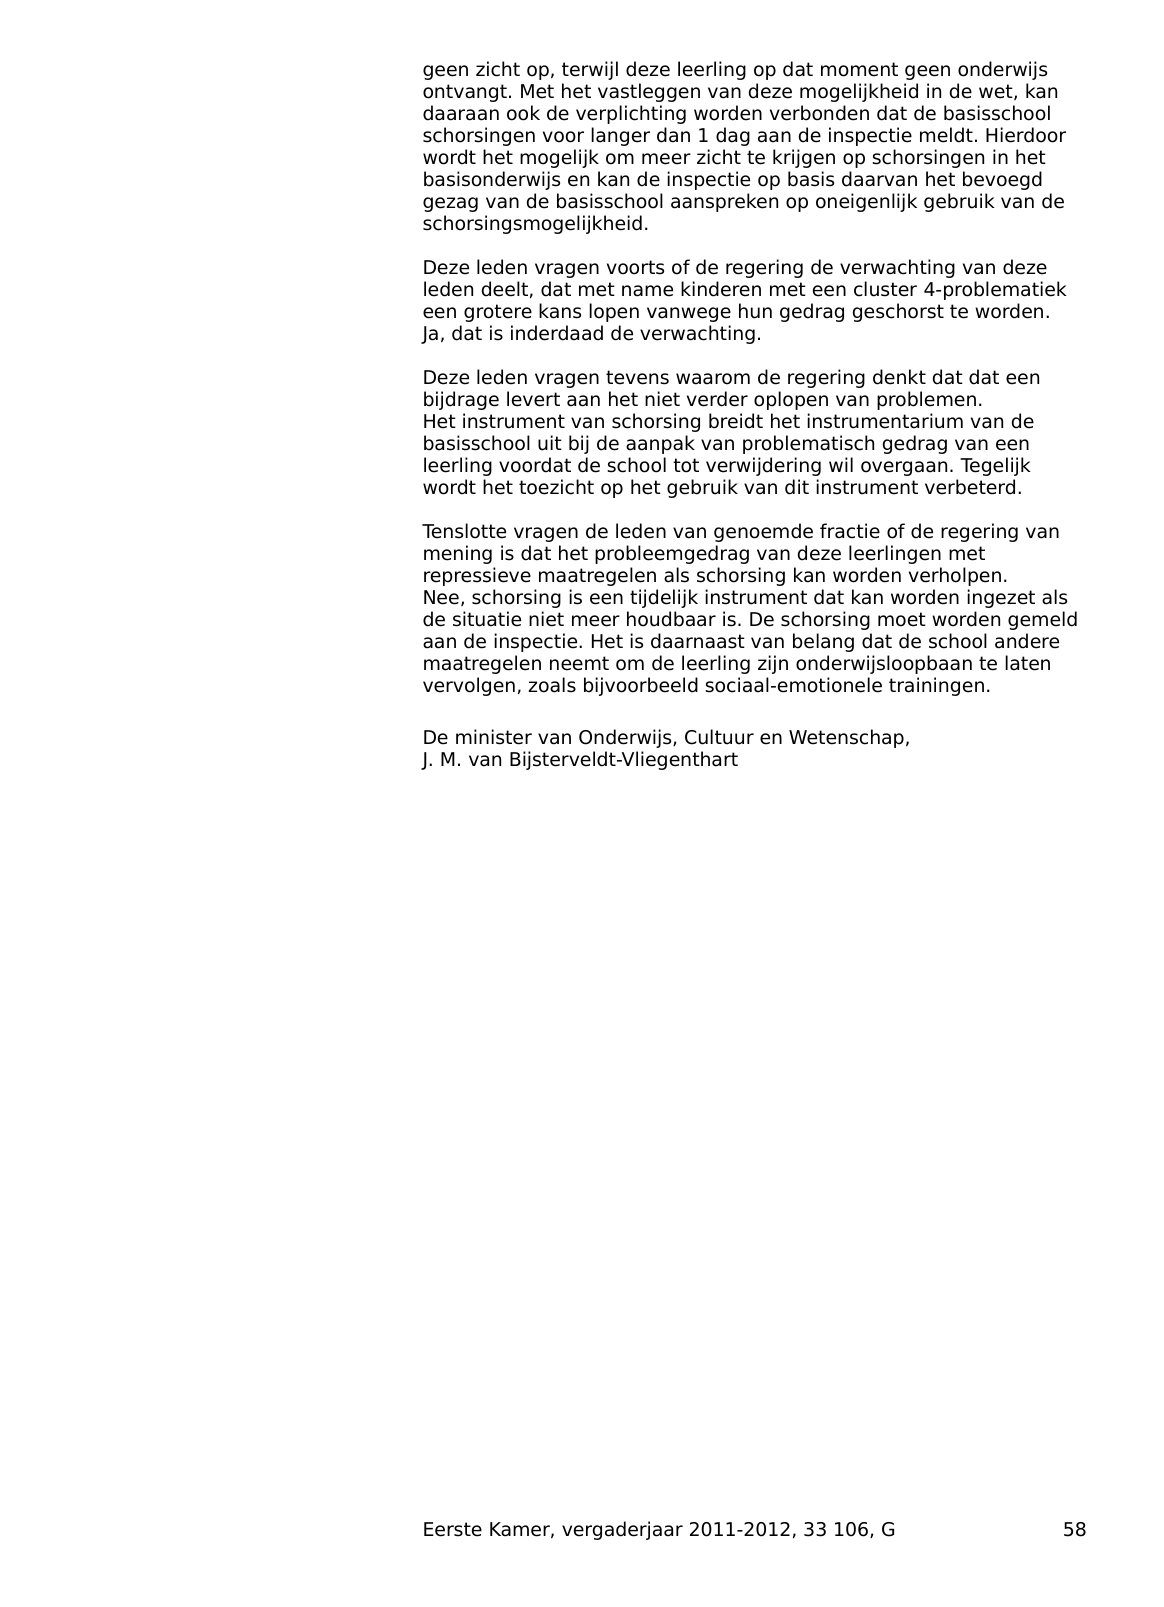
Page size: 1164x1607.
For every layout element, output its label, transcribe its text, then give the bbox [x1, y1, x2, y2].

text Deze leden vragen tevens waarom de regering denkt dat dat een bijdrage levert aan het niet verder oplopen van problemen. [422, 367, 1087, 411]
text De minister van Onderwijs, Cultuur en Wetenschap, J. M. van Bijsterveldt-Vliegenthart [422, 727, 1087, 771]
text Deze leden vragen voorts of de regering de verwachting van deze leden deelt, dat met name kinderen met een cluster 4-problematiek een grotere kans lopen vanwege hun gedrag geschorst te worden. [422, 257, 1087, 323]
text Nee, schorsing is een tijdelijk instrument dat kan worden ingezet als de situatie niet meer houdbaar is. De schorsing moet worden gemeld aan de inspectie. Het is daarnaast van belang dat de school andere maatregelen neemt om de leerling zijn onderwijsloopbaan te laten vervolgen, zoals bijvoorbeeld sociaal-emotionele trainingen. [422, 587, 1087, 697]
text Ja, dat is inderdaad de verwachting. [422, 323, 1087, 345]
text Tenslotte vragen de leden van genoemde fractie of de regering van mening is dat het probleemgedrag van deze leerlingen met repressieve maatregelen als schorsing kan worden verholpen. [422, 521, 1087, 587]
text Het instrument van schorsing breidt het instrumentarium van de basisschool uit bij de aanpak van problematisch gedrag van een leerling voordat de school tot verwijdering wil overgaan. Tegelijk wordt het toezicht op het gebruik van dit instrument verbeterd. [422, 411, 1087, 499]
text geen zicht op, terwijl deze leerling op dat moment geen onderwijs ontvangt. Met het vastleggen van deze mogelijkheid in de wet, kan daaraan ook de verplichting worden verbonden dat de basisschool schorsingen voor langer dan 1 dag aan de inspectie meldt. Hierdoor wordt het mogelijk om meer zicht te krijgen op schorsingen in het basisonderwijs en kan de inspectie op basis daarvan het bevoegd gezag van de basisschool aanspreken op oneigenlijk gebruik van de schorsingsmogelijkheid. [422, 59, 1087, 235]
